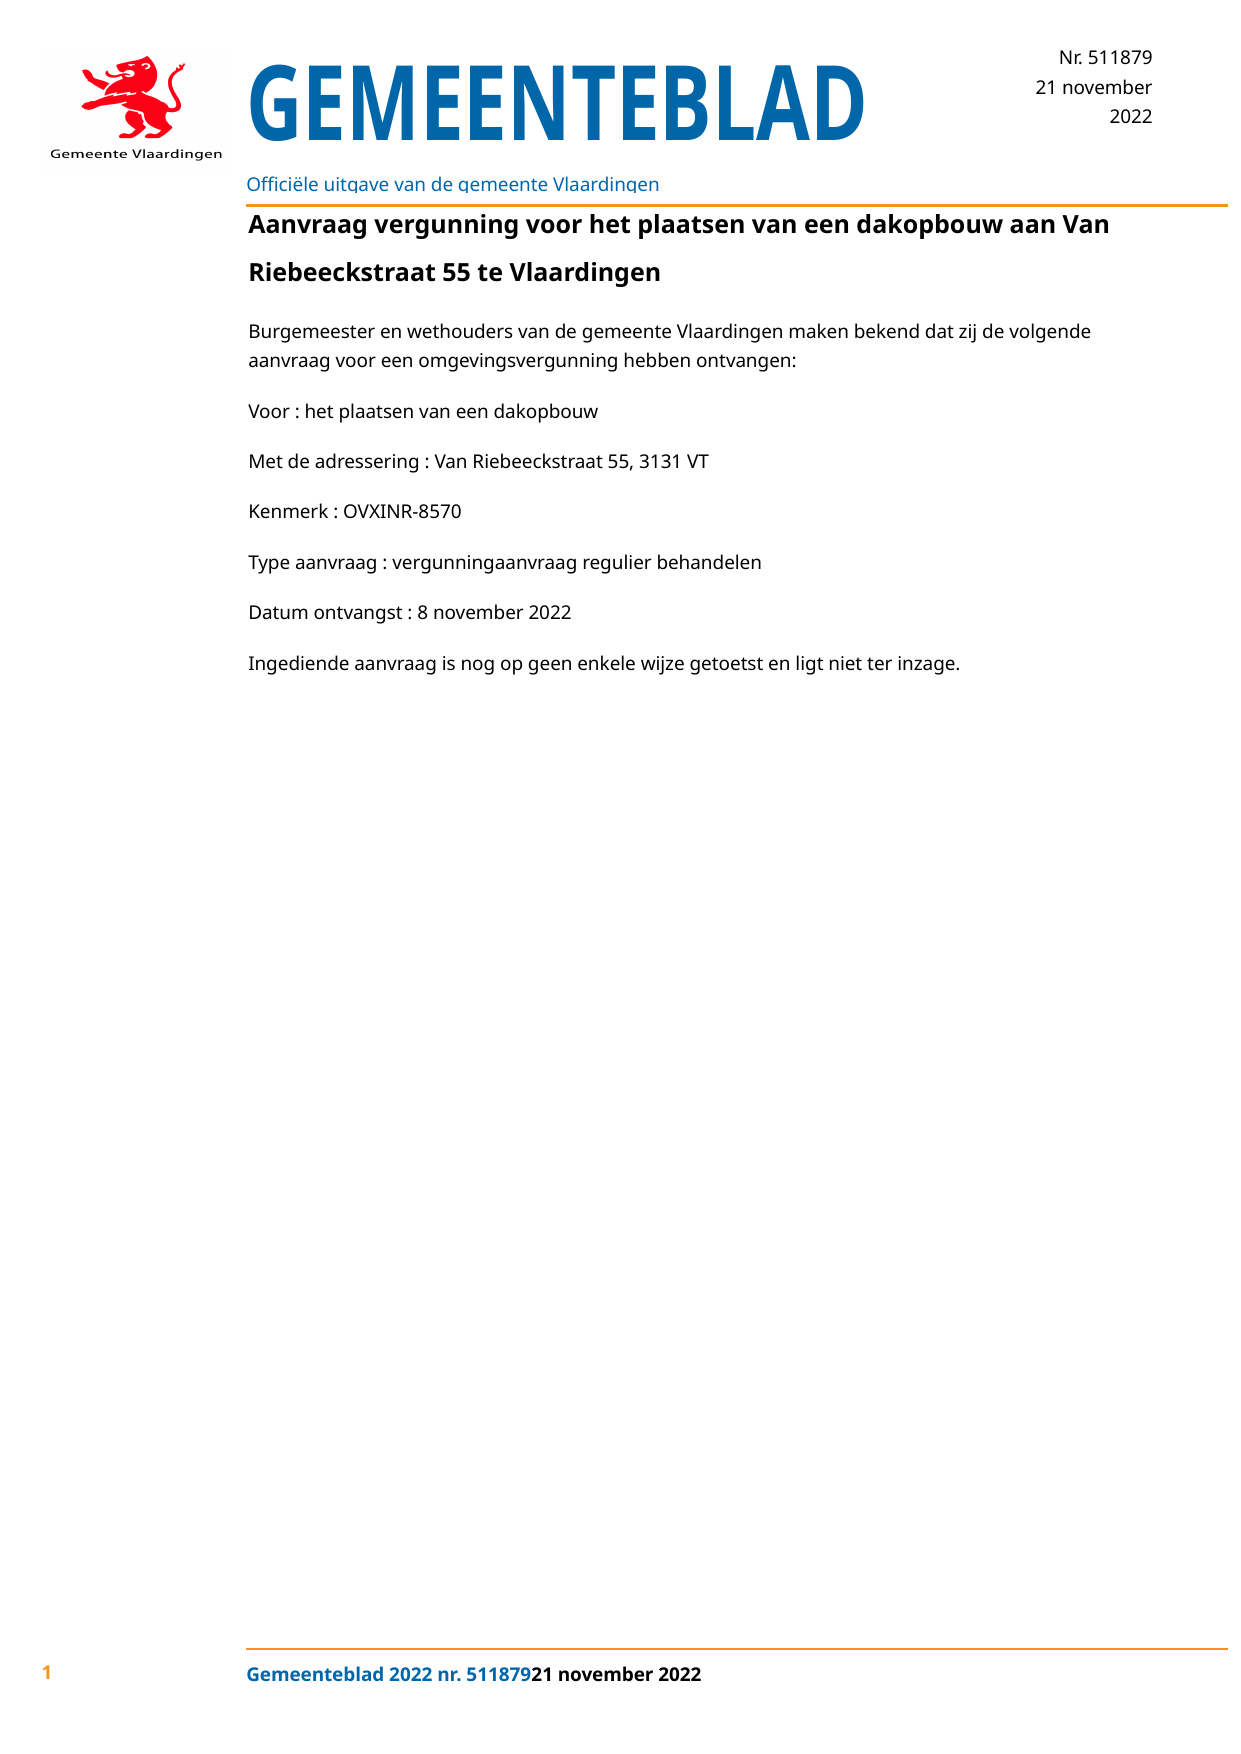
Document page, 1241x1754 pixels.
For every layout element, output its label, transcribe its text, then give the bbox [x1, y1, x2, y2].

text Ingediende aanvraag is nog op geen enkele wijze getoetst en ligt niet ter inzage. [248, 650, 1152, 676]
text Kenmerk : OVXINR-8570 [248, 499, 1152, 524]
text Met de adressering : Van Riebeeckstraat 55, 3131 VT [248, 448, 1152, 474]
text Datum ontvangst : 8 november 2022 [248, 599, 1152, 625]
text Type aanvraag : vergunningaanvraag regulier behandelen [248, 549, 1152, 575]
text Burgemeester en wethouders van de gemeente Vlaardingen maken bekend dat zij de volgende aanvraag voor een omgevingsvergunning hebben ontvangen: [248, 318, 1152, 373]
text Voor : het plaatsen van een dakopbouw [248, 398, 1152, 424]
picture [41, 47, 231, 172]
text Aanvraag vergunning voor het plaatsen van een dakopbouw aan Van Riebeeckstraat 55 te Vlaardingen [248, 207, 1152, 288]
